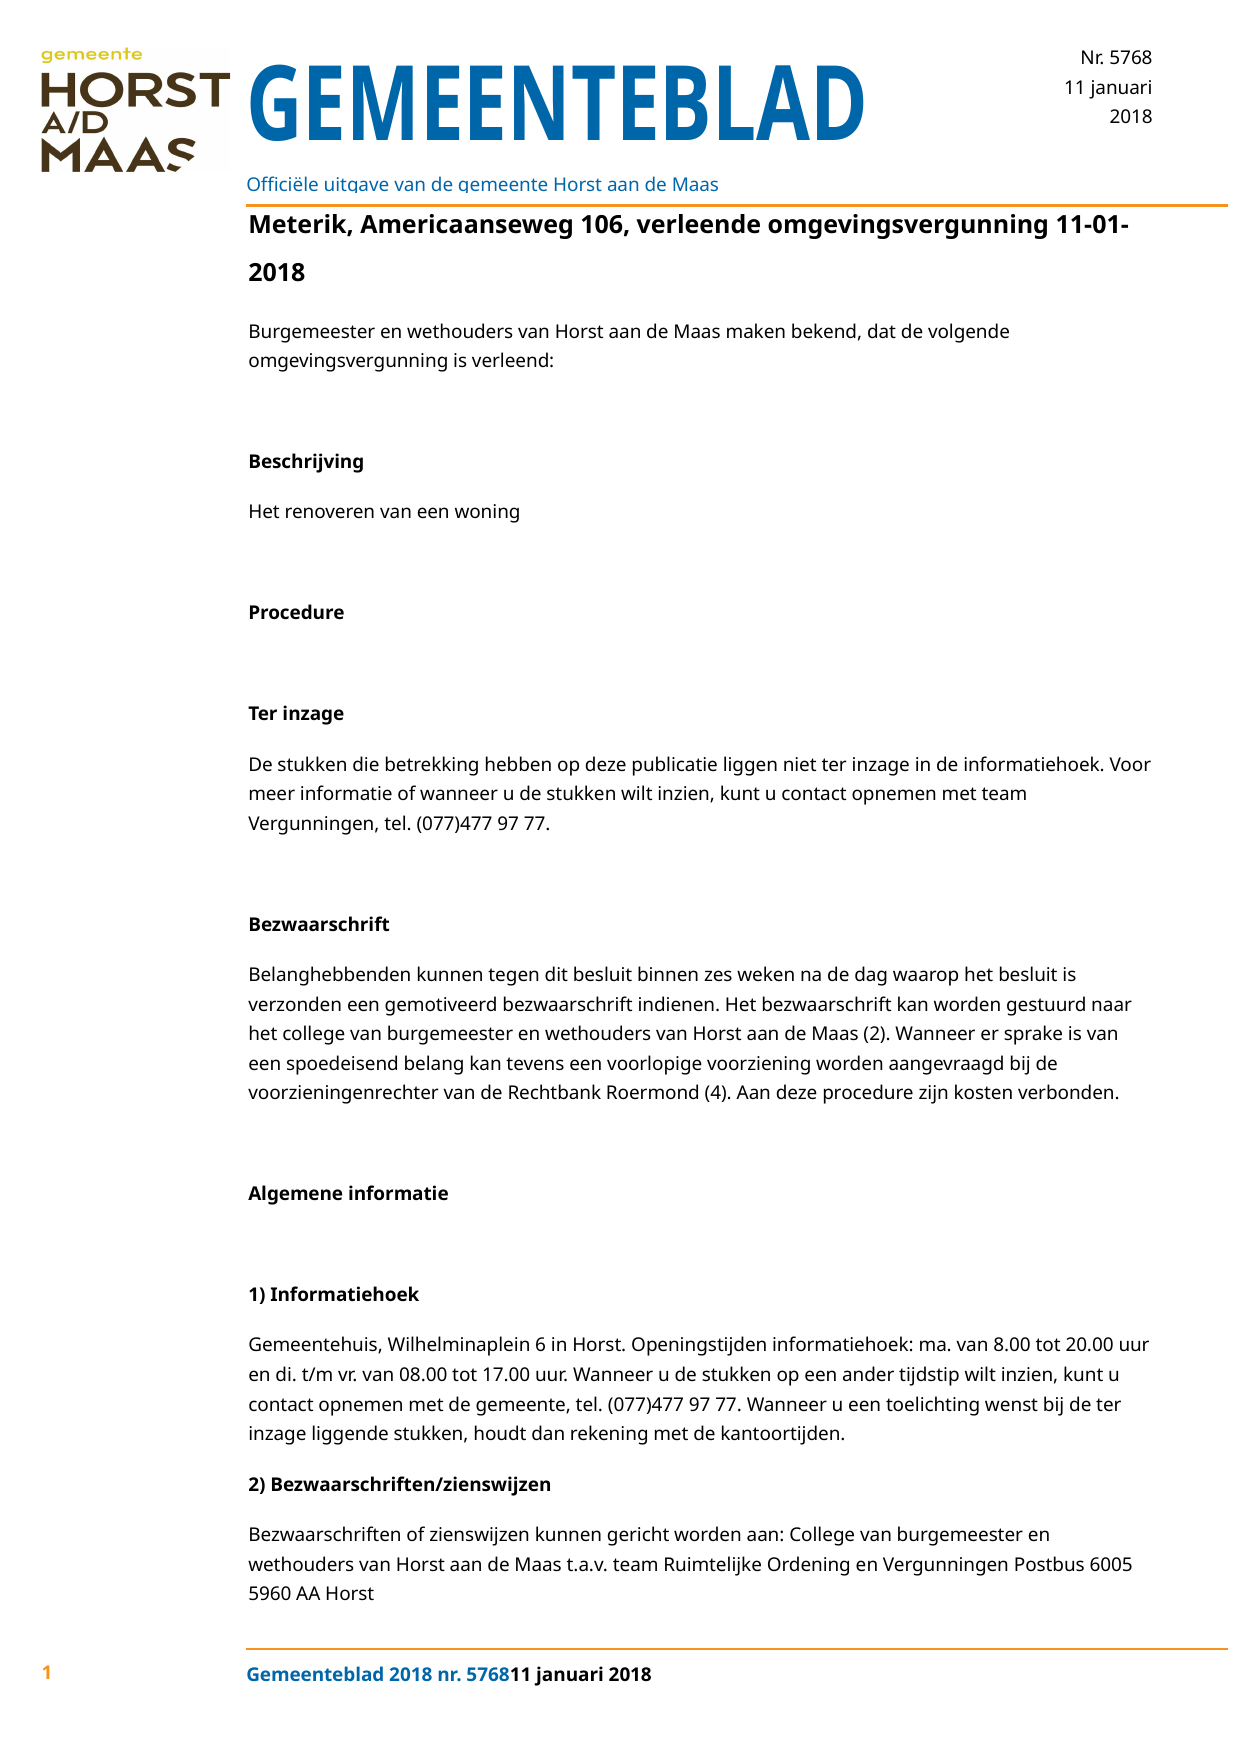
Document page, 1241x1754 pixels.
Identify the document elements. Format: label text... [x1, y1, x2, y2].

text 1) Informatiehoek [248, 1281, 1152, 1307]
text Het renoveren van een woning [248, 499, 1152, 524]
text De stukken die betrekking hebben op deze publicatie liggen niet ter inzage in de informatiehoek. Voor meer informatie of wanneer u de stukken wilt inzien, kunt u contact opnemen met team Vergunningen, tel. (077)477 97 77. [248, 751, 1152, 836]
text Gemeentehuis, Wilhelminaplein 6 in Horst. Openingstijden informatiehoek: ma. van 8.00 tot 20.00 uur en di. t/m vr. van 08.00 tot 17.00 uur. Wanneer u de stukken op een ander tijdstip wilt inzien, kunt u contact opnemen met de gemeente, tel. (077)477 97 77. Wanneer u een toelichting wenst bij de ter inzage liggende stukken, houdt dan rekening met de kantoortijden. [248, 1332, 1152, 1446]
text 2) Bezwaarschriften/zienswijzen [248, 1471, 1152, 1497]
text Burgemeester en wethouders van Horst aan de Maas maken bekend, dat de volgende omgevingsvergunning is verleend: [248, 318, 1152, 373]
text Algemene informatie [248, 1180, 1152, 1206]
text Bezwaarschriften of zienswijzen kunnen gericht worden aan: College van burgemeester en wethouders van Horst aan de Maas t.a.v. team Ruimtelijke Ordening en Vergunningen Postbus 6005 5960 AA Horst [248, 1521, 1152, 1606]
text Belanghebbenden kunnen tegen dit besluit binnen zes weken na de dag waarop het besluit is verzonden een gemotiveerd bezwaarschrift indienen. Het bezwaarschrift kan worden gestuurd naar het college van burgemeester en wethouders van Horst aan de Maas (2). Wanneer er sprake is van een spoedeisend belang kan tevens een voorlopige voorziening worden aangevraagd bij de voorzieningenrechter van de Rechtbank Roermond (4). Aan deze procedure zijn kosten verbonden. [248, 961, 1152, 1105]
text Ter inzage [248, 700, 1152, 726]
picture [41, 47, 231, 172]
text Bezwaarschrift [248, 911, 1152, 937]
text Procedure [248, 599, 1152, 625]
text Beschrijving [248, 448, 1152, 474]
text Meterik, Americaanseweg 106, verleende omgevingsvergunning 11-01-2018 [248, 207, 1152, 288]
